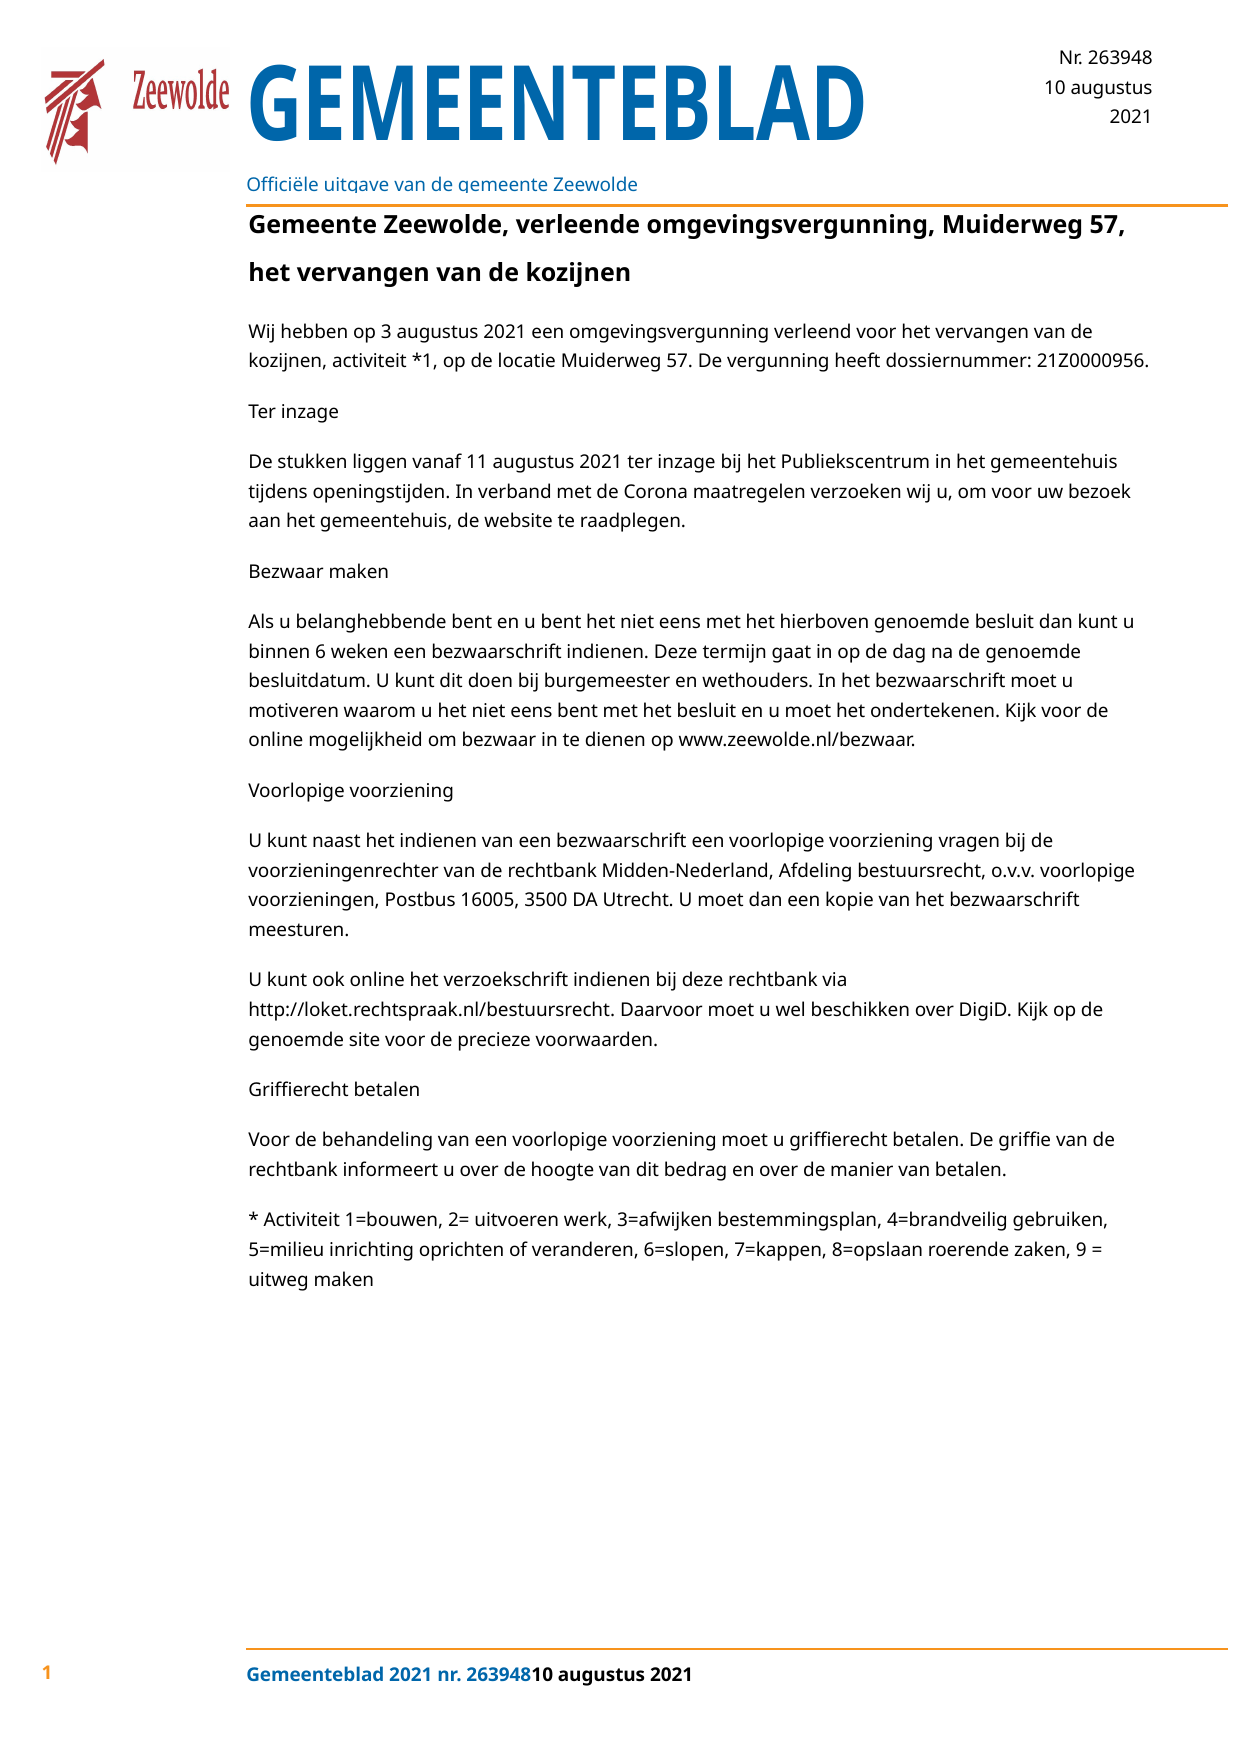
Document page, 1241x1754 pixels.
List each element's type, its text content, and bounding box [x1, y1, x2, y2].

text Voorlopige voorziening [248, 777, 1152, 803]
text Voor de behandeling van een voorlopige voorziening moet u griffierecht betalen. De griffie van de rechtbank informeert u over de hoogte van dit bedrag en over de manier van betalen. [248, 1127, 1152, 1182]
text U kunt ook online het verzoekschrift indienen bij deze rechtbank via http://loket.rechtspraak.nl/bestuursrecht. Daarvoor moet u wel beschikken over DigiD. Kijk op de genoemde site voor de precieze voorwaarden. [248, 967, 1152, 1052]
text Als u belanghebbende bent en u bent het niet eens met het hierboven genoemde besluit dan kunt u binnen 6 weken een bezwaarschrift indienen. Deze termijn gaat in op de dag na de genoemde besluitdatum. U kunt dit doen bij burgemeester en wethouders. In het bezwaarschrift moet u motiveren waarom u het niet eens bent met het besluit en u moet het ondertekenen. Kijk voor de online mogelijkheid om bezwaar in te dienen op www.zeewolde.nl/bezwaar. [248, 608, 1152, 752]
text Bezwaar maken [248, 558, 1152, 584]
picture [41, 47, 231, 172]
text De stukken liggen vanaf 11 augustus 2021 ter inzage bij het Publiekscentrum in het gemeentehuis tijdens openingstijden. In verband met de Corona maatregelen verzoeken wij u, om voor uw bezoek aan het gemeentehuis, de website te raadplegen. [248, 448, 1152, 533]
text Ter inzage [248, 398, 1152, 424]
text * Activiteit 1=bouwen, 2= uitvoeren werk, 3=afwijken bestemmingsplan, 4=brandveilig gebruiken, 5=milieu inrichting oprichten of veranderen, 6=slopen, 7=kappen, 8=opslaan roerende zaken, 9 = uitweg maken [248, 1207, 1152, 1292]
text Griffierecht betalen [248, 1076, 1152, 1102]
text Gemeente Zeewolde, verleende omgevingsvergunning, Muiderweg 57, het vervangen van de kozijnen [248, 207, 1152, 288]
text Wij hebben op 3 augustus 2021 een omgevingsvergunning verleend voor het vervangen van de kozijnen, activiteit *1, op de locatie Muiderweg 57. De vergunning heeft dossiernummer: 21Z0000956. [248, 318, 1152, 373]
text U kunt naast het indienen van een bezwaarschrift een voorlopige voorziening vragen bij de voorzieningenrechter van de rechtbank Midden-Nederland, Afdeling bestuursrecht, o.v.v. voorlopige voorzieningen, Postbus 16005, 3500 DA Utrecht. U moet dan een kopie van het bezwaarschrift meesturen. [248, 827, 1152, 942]
